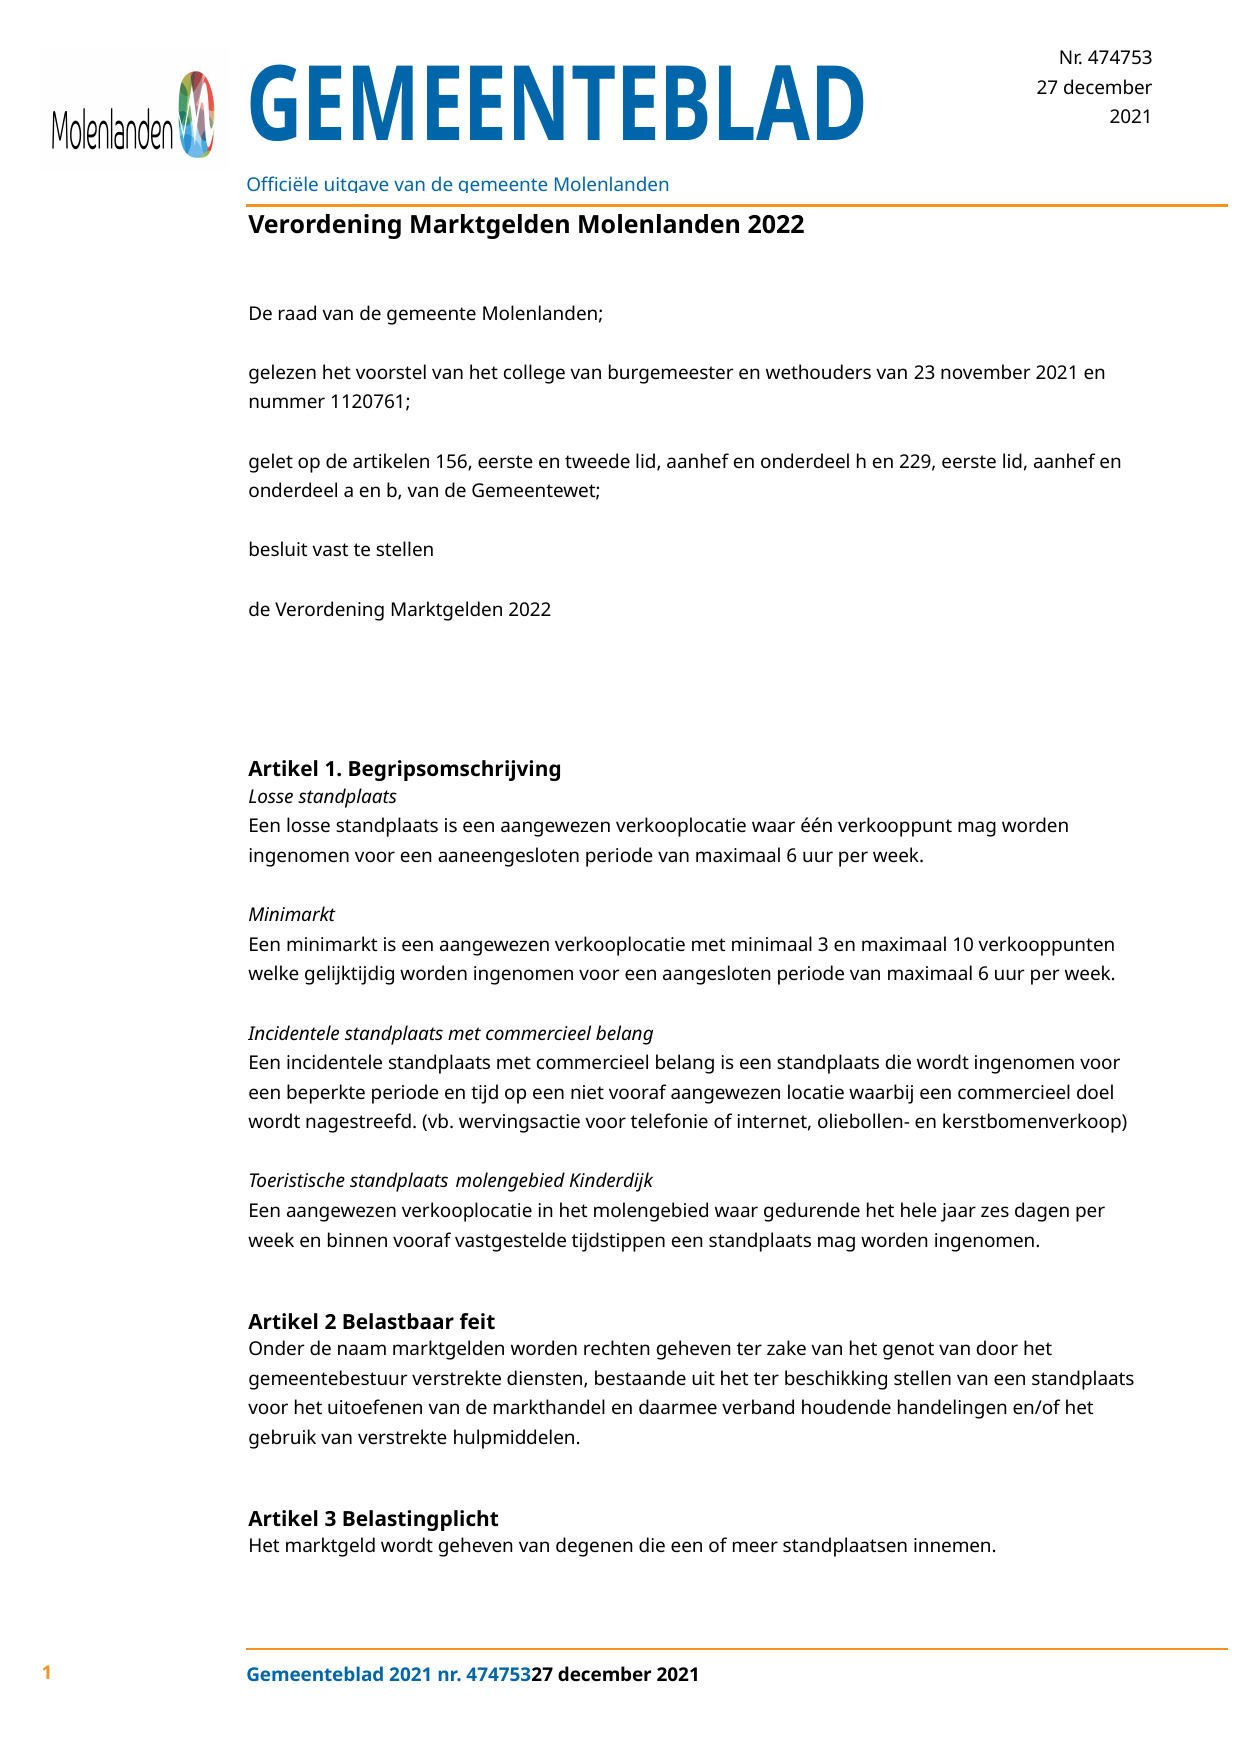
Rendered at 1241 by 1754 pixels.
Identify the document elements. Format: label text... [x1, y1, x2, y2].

text Incidentele standplaats met commercieel belang [248, 1020, 1152, 1045]
text Toeristische standplaats molengebied Kinderdijk [248, 1168, 1152, 1193]
picture [41, 47, 231, 172]
text de Verordening Marktgelden 2022 [248, 596, 1152, 621]
text Losse standplaats [248, 783, 1152, 809]
text Het marktgeld wordt geheven van degenen die een of meer standplaatsen innemen. [248, 1532, 1152, 1558]
text De raad van de gemeente Molenlanden; [248, 300, 1152, 326]
text Verordening Marktgelden Molenlanden 2022 [248, 207, 1152, 241]
text Een aangewezen verkooplocatie in het molengebied waar gedurende het hele jaar zes dagen per week en binnen vooraf vastgestelde tijdstippen een standplaats mag worden ingenomen. [248, 1197, 1152, 1252]
text Artikel 2 Belastbaar feit [248, 1307, 1152, 1335]
text Onder de naam marktgelden worden rechten geheven ter zake van het genot van door het gemeentebestuur verstrekte diensten, bestaande uit het ter beschikking stellen van een standplaats voor het uitoefenen van de markthandel en daarmee verband houdende handelingen en/of het gebruik van verstrekte hulpmiddelen. [248, 1335, 1152, 1450]
text Artikel 1. Begripsomschrijving [248, 754, 1152, 783]
text besluit vast te stellen [248, 537, 1152, 562]
text gelet op de artikelen 156, eerste en tweede lid, aanhef en onderdeel h en 229, eerste lid, aanhef en onderdeel a en b, van de Gemeentewet; [248, 448, 1152, 503]
text Een losse standplaats is een aangewezen verkooplocatie waar één verkooppunt mag worden ingenomen voor een aaneengesloten periode van maximaal 6 uur per week. [248, 813, 1152, 868]
text gelezen het voorstel van het college van burgemeester en wethouders van 23 november 2021 en nummer 1120761; [248, 359, 1152, 414]
text Een incidentele standplaats met commercieel belang is een standplaats die wordt ingenomen voor een beperkte periode en tijd op een niet vooraf aangewezen locatie waarbij een commercieel doel wordt nagestreefd. (vb. wervingsactie voor telefonie of internet, oliebollen- en kerstbomenverkoop) [248, 1049, 1152, 1134]
text Een minimarkt is een aangewezen verkooplocatie met minimaal 3 en maximaal 10 verkooppunten welke gelijktijdig worden ingenomen voor een aangesloten periode van maximaal 6 uur per week. [248, 931, 1152, 986]
text Artikel 3 Belastingplicht [248, 1504, 1152, 1532]
text Minimarkt [248, 901, 1152, 927]
